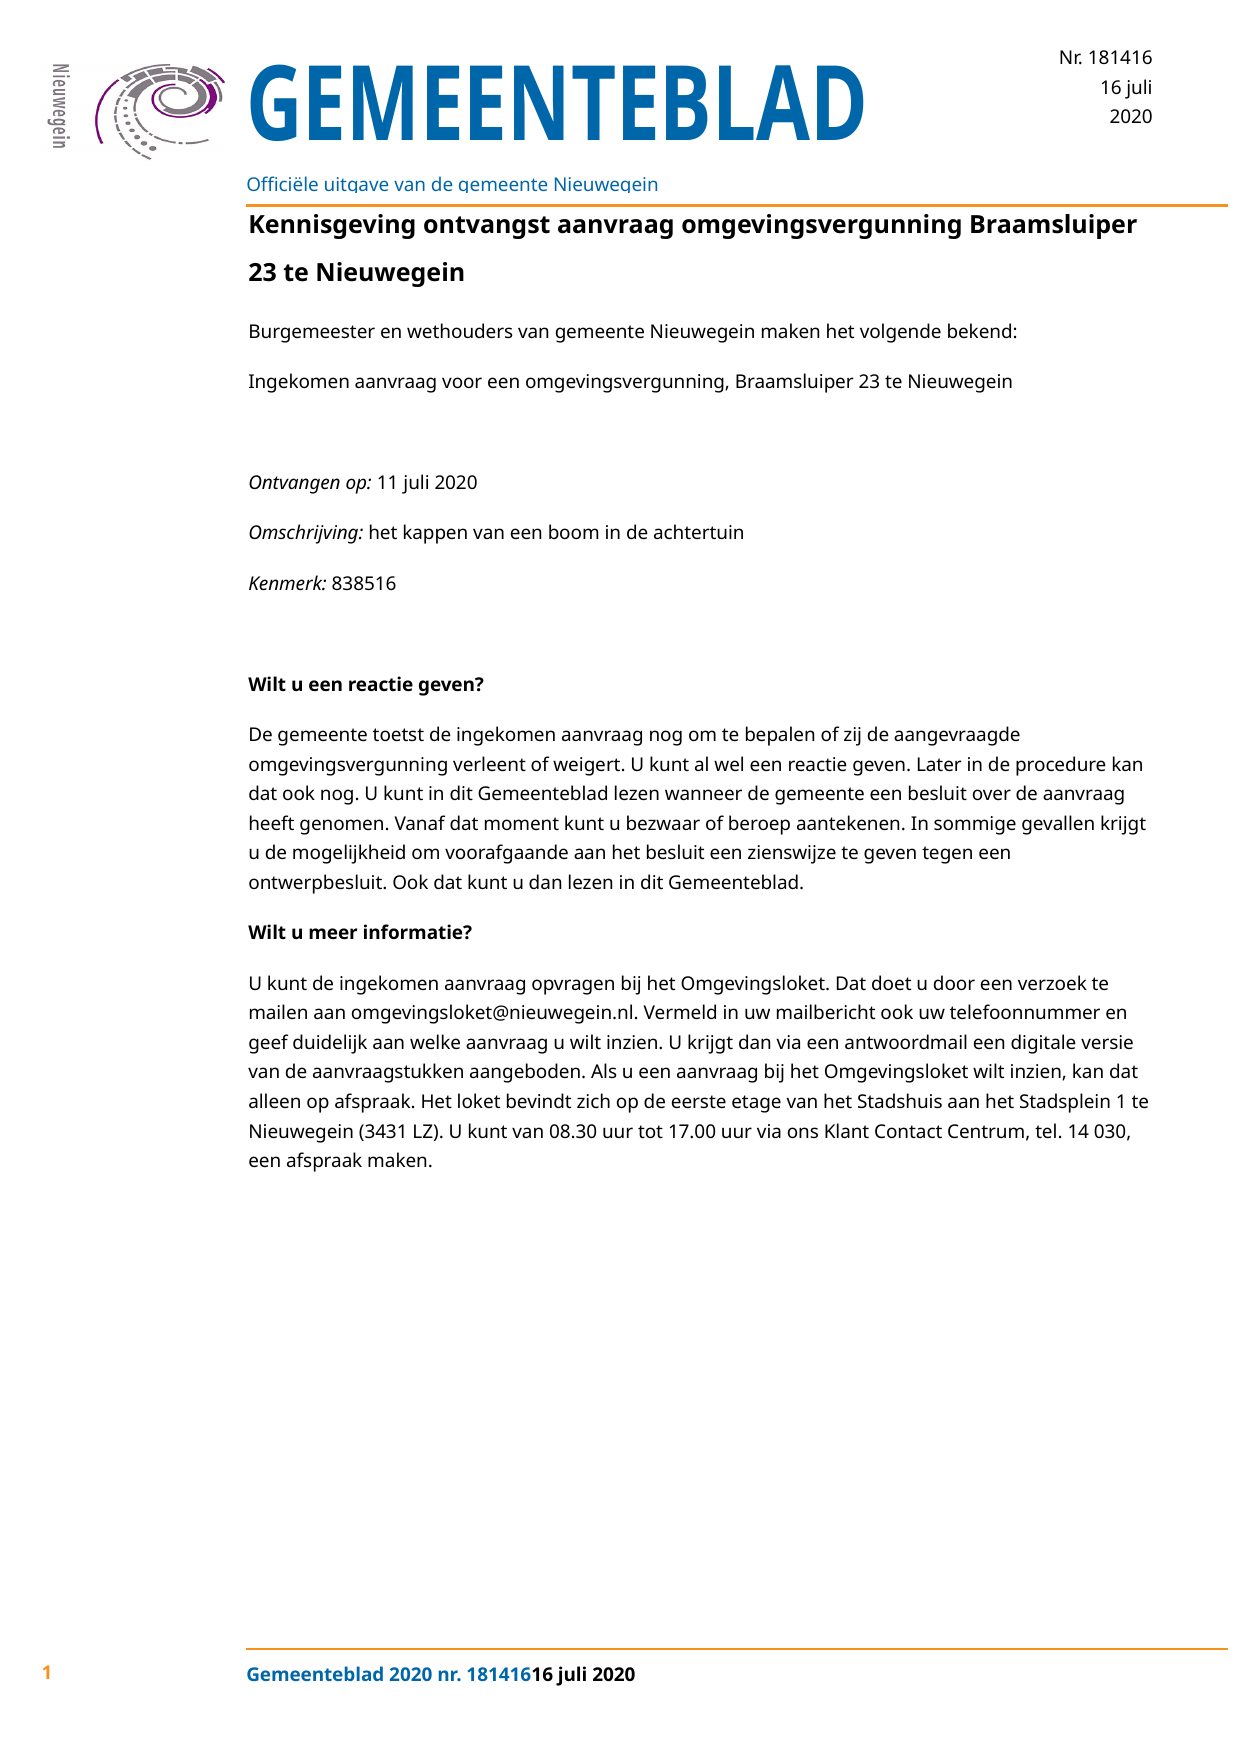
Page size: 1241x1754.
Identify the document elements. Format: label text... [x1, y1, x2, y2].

text Kenmerk: 838516 [248, 570, 1152, 596]
picture [41, 47, 231, 172]
text De gemeente toetst de ingekomen aanvraag nog om te bepalen of zij de aangevraagde omgevingsvergunning verleent of weigert. U kunt al wel een reactie geven. Later in de procedure kan dat ook nog. U kunt in dit Gemeenteblad lezen wanneer de gemeente een besluit over de aanvraag heeft genomen. Vanaf dat moment kunt u bezwaar of beroep aantekenen. In sommige gevallen krijgt u de mogelijkheid om voorafgaande aan het besluit een zienswijze te geven tegen een ontwerpbesluit. Ook dat kunt u dan lezen in dit Gemeenteblad. [248, 721, 1152, 895]
text Kennisgeving ontvangst aanvraag omgevingsvergunning Braamsluiper 23 te Nieuwegein [248, 207, 1152, 288]
text Omschrijving: het kappen van een boom in de achtertuin [248, 519, 1152, 545]
text Burgemeester en wethouders van gemeente Nieuwegein maken het volgende bekend: [248, 318, 1152, 344]
text Wilt u meer informatie? [248, 919, 1152, 945]
text Wilt u een reactie geven? [248, 671, 1152, 697]
text Ingekomen aanvraag voor een omgevingsvergunning, Braamsluiper 23 te Nieuwegein [248, 368, 1152, 394]
text Ontvangen op: 11 juli 2020 [248, 469, 1152, 495]
text U kunt de ingekomen aanvraag opvragen bij het Omgevingsloket. Dat doet u door een verzoek te mailen aan omgevingsloket@nieuwegein.nl. Vermeld in uw mailbericht ook uw telefoonnummer en geef duidelijk aan welke aanvraag u wilt inzien. U krijgt dan via een antwoordmail een digitale versie van de aanvraagstukken aangeboden. Als u een aanvraag bij het Omgevingsloket wilt inzien, kan dat alleen op afspraak. Het loket bevindt zich op de eerste etage van het Stadshuis aan het Stadsplein 1 te Nieuwegein (3431 LZ). U kunt van 08.30 uur tot 17.00 uur via ons Klant Contact Centrum, tel. 14 030, een afspraak maken. [248, 970, 1152, 1173]
